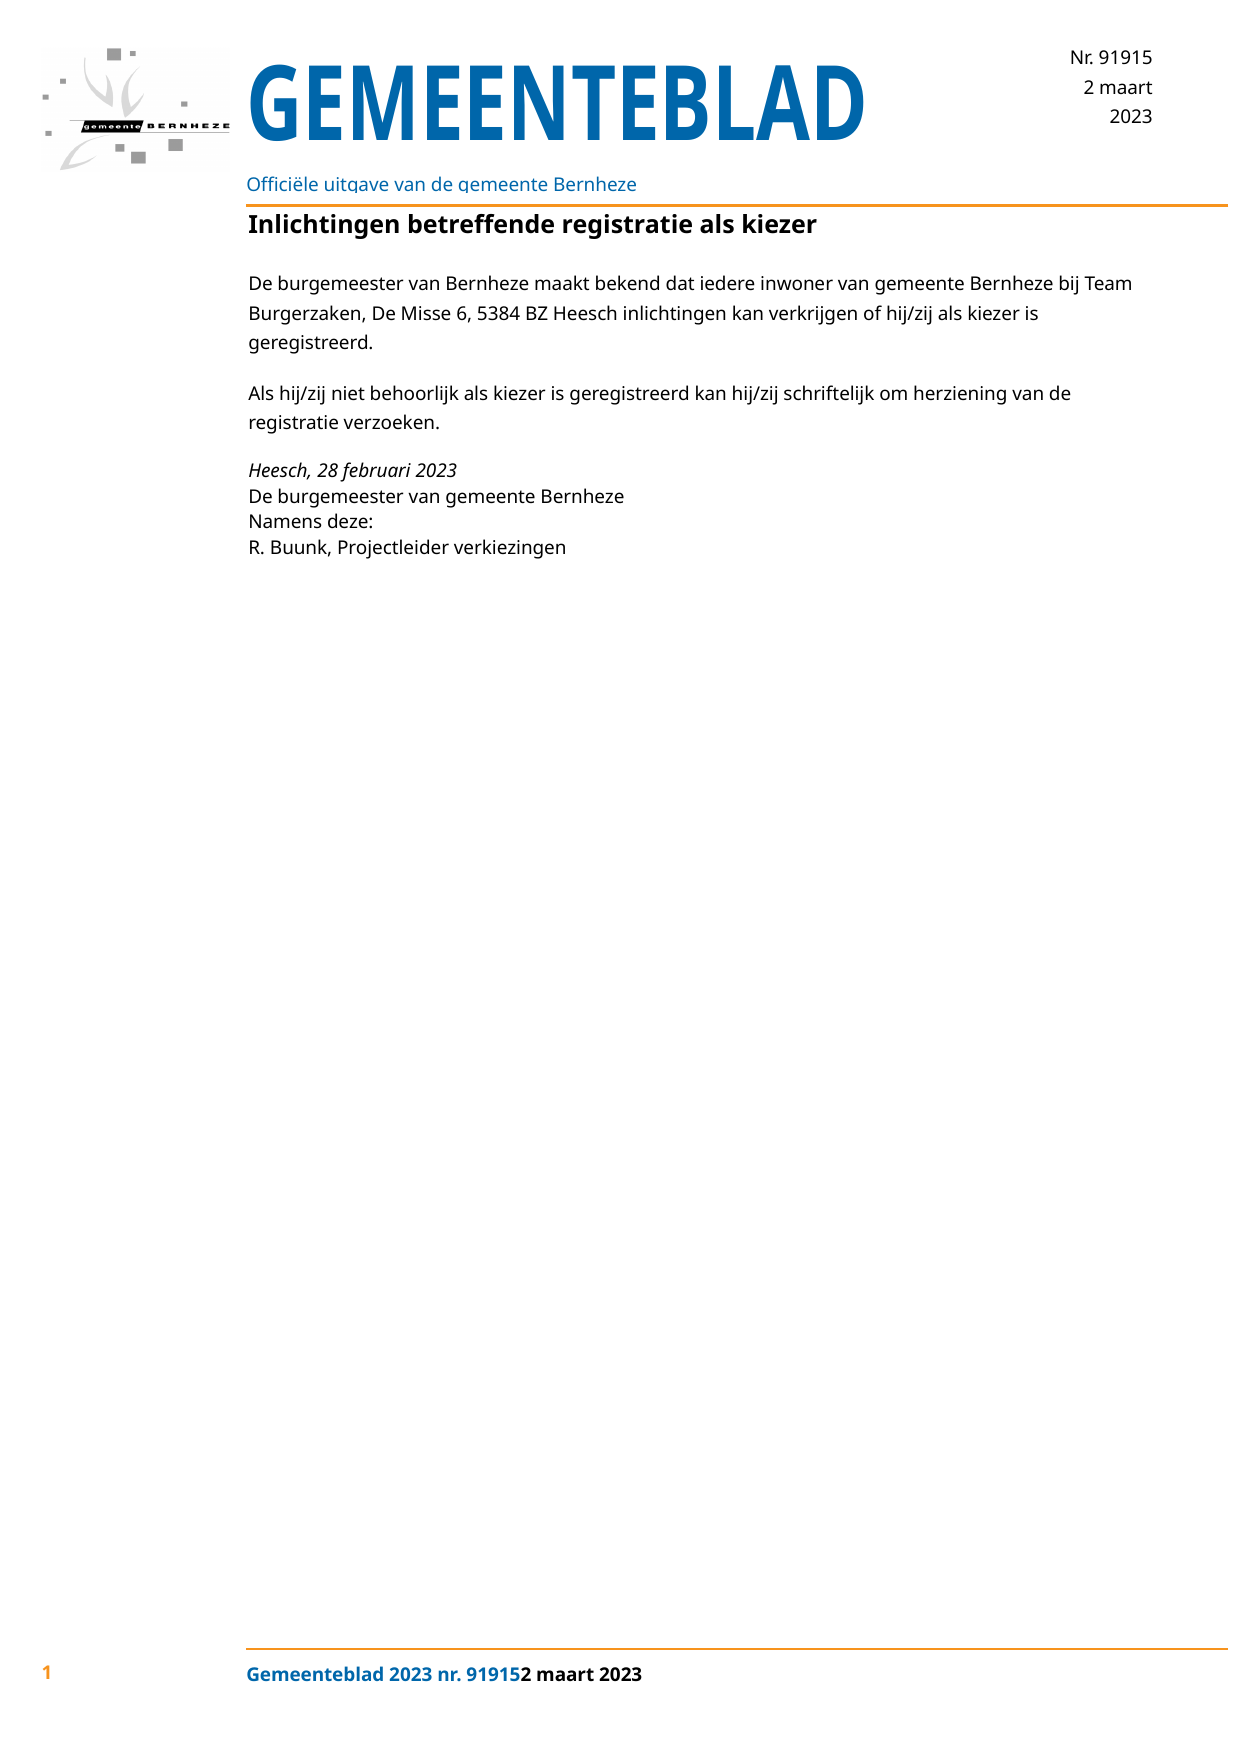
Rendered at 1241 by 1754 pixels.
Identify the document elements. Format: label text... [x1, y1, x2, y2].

text Inlichtingen betreffende registratie als kiezer [248, 207, 1152, 241]
text Als hij/zij niet behoorlijk als kiezer is geregistreerd kan hij/zij schriftelijk om herziening van de registratie verzoeken. [248, 380, 1152, 435]
text Namens deze: [248, 509, 1152, 534]
text De burgemeester van gemeente Bernheze [248, 483, 1152, 509]
text De burgemeester van Bernheze maakt bekend dat iedere inwoner van gemeente Bernheze bij Team Burgerzaken, De Misse 6, 5384 BZ Heesch inlichtingen kan verkrijgen of hij/zij als kiezer is geregistreerd. [248, 270, 1152, 355]
text R. Buunk, Projectleider verkiezingen [248, 534, 1152, 560]
picture [41, 47, 231, 172]
text Heesch, 28 februari 2023 [248, 457, 1152, 483]
